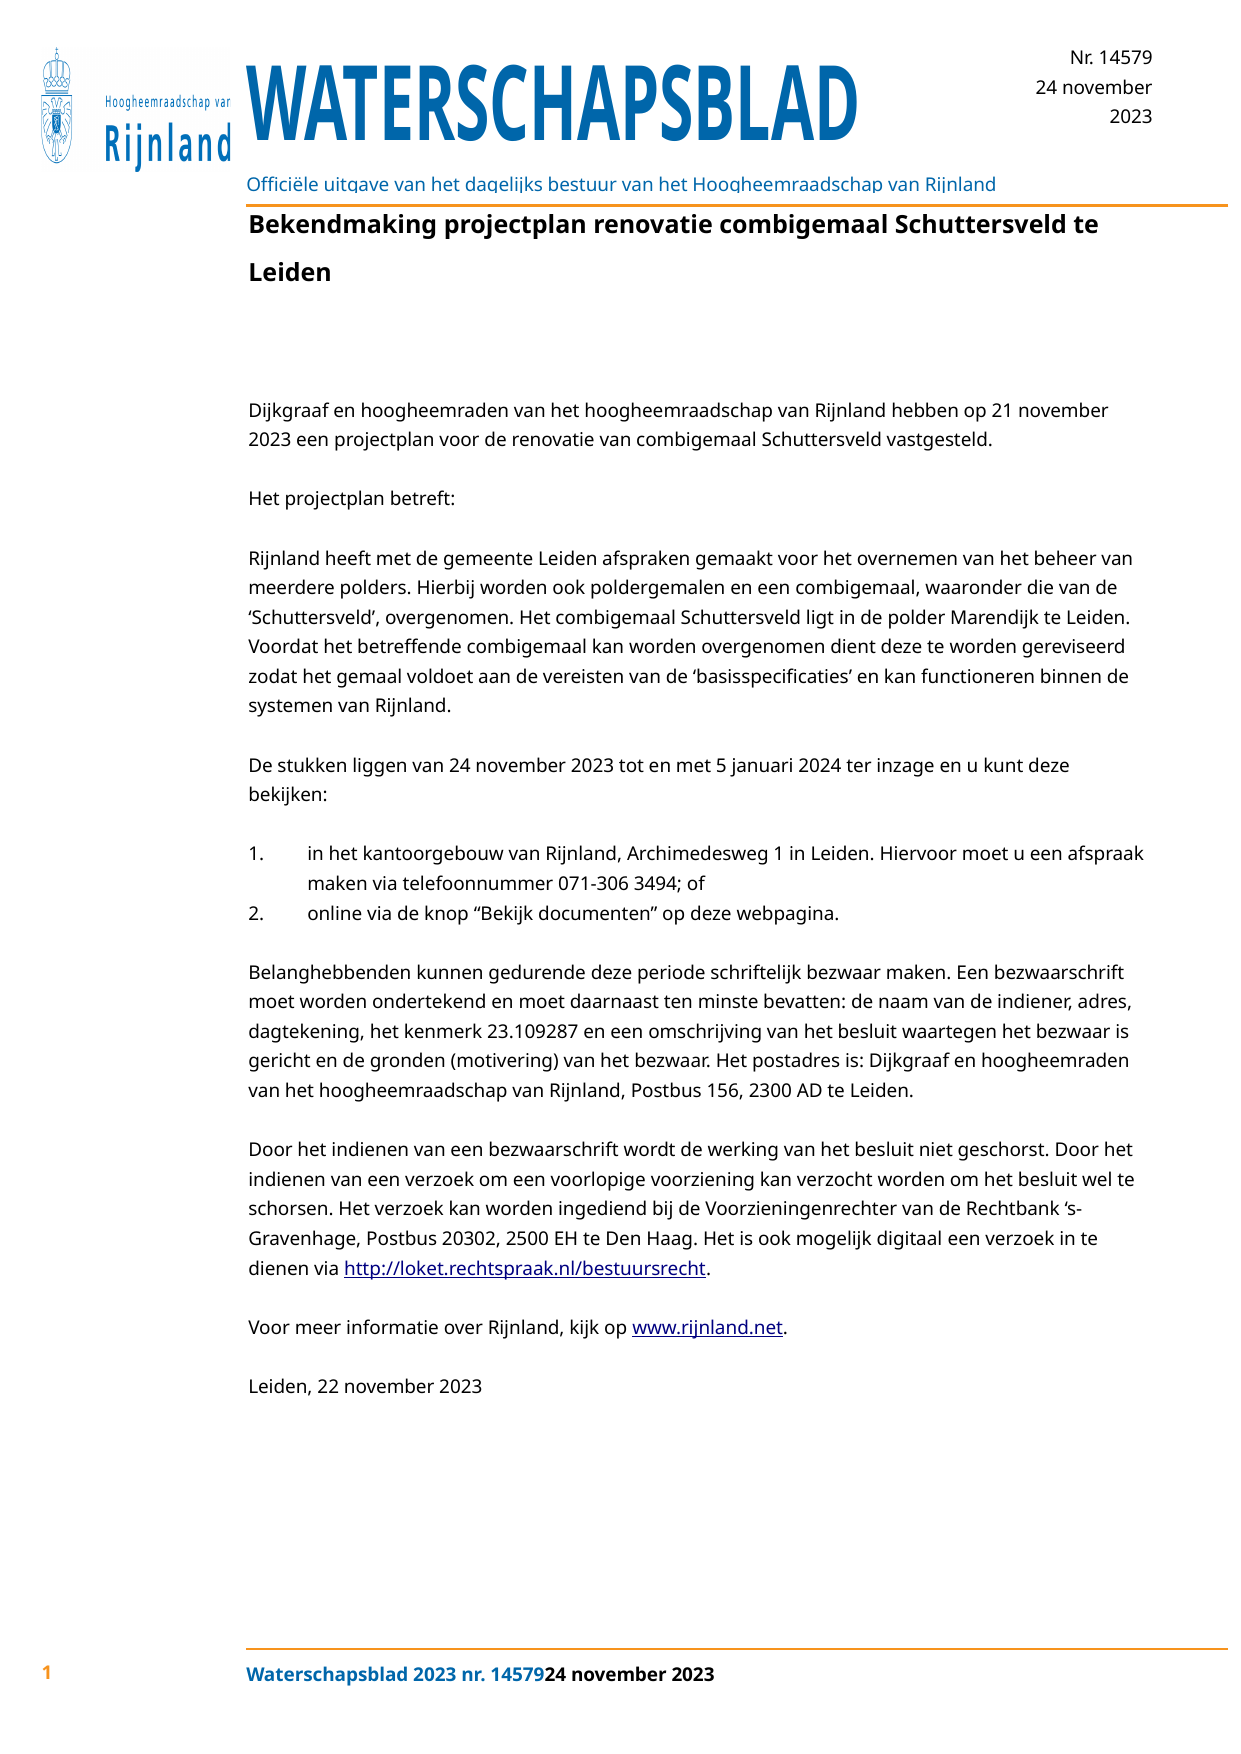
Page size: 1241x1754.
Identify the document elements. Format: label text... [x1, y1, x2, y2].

text Door het indienen van een bezwaarschrift wordt de werking van het besluit niet geschorst. Door het indienen van een verzoek om een voorlopige voorziening kan verzocht worden om het besluit wel te schorsen. Het verzoek kan worden ingediend bij de Voorzieningenrechter van de Rechtbank ‘s-Gravenhage, Postbus 20302, 2500 EH te Den Haag. Het is ook mogelijk digitaal een verzoek in te dienen via http://loket.rechtspraak.nl/bestuursrecht. [248, 1136, 1152, 1280]
text Dijkgraaf en hoogheemraden van het hoogheemraadschap van Rijnland hebben op 21 november 2023 een projectplan voor de renovatie van combigemaal Schuttersveld vastgesteld. [248, 397, 1152, 452]
list online via de knop “Bekijk documenten” op deze webpagina. [248, 900, 1152, 925]
text Voor meer informatie over Rijnland, kijk op www.rijnland.net. [248, 1314, 1152, 1339]
text Bekendmaking projectplan renovatie combigemaal Schuttersveld te Leiden [248, 207, 1152, 288]
text Leiden, 22 november 2023 [248, 1373, 1152, 1399]
list in het kantoorgebouw van Rijnland, Archimedesweg 1 in Leiden. Hiervoor moet u een afspraak maken via telefoonnummer 071-306 3494; of [248, 841, 1152, 896]
text Rijnland heeft met de gemeente Leiden afspraken gemaakt voor het overnemen van het beheer van meerdere polders. Hierbij worden ook poldergemalen en een combigemaal, waaronder die van de ‘Schuttersveld’, overgenomen. Het combigemaal Schuttersveld ligt in de polder Marendijk te Leiden. [248, 545, 1152, 629]
text Belanghebbenden kunnen gedurende deze periode schriftelijk bezwaar maken. Een bezwaarschrift moet worden ondertekend en moet daarnaast ten minste bevatten: de naam van de indiener, adres, dagtekening, het kenmerk 23.109287 en een omschrijving van het besluit waartegen het bezwaar is gericht en de gronden (motivering) van het bezwaar. Het postadres is: Dijkgraaf en hoogheemraden van het hoogheemraadschap van Rijnland, Postbus 156, 2300 AD te Leiden. [248, 959, 1152, 1103]
text Voordat het betreffende combigemaal kan worden overgenomen dient deze te worden gereviseerd zodat het gemaal voldoet aan de vereisten van de ‘basisspecificaties’ en kan functioneren binnen de systemen van Rijnland. [248, 633, 1152, 718]
text Het projectplan betreft: [248, 486, 1152, 511]
picture [41, 47, 231, 172]
text De stukken liggen van 24 november 2023 tot en met 5 januari 2024 ter inzage en u kunt deze bekijken: [248, 752, 1152, 807]
